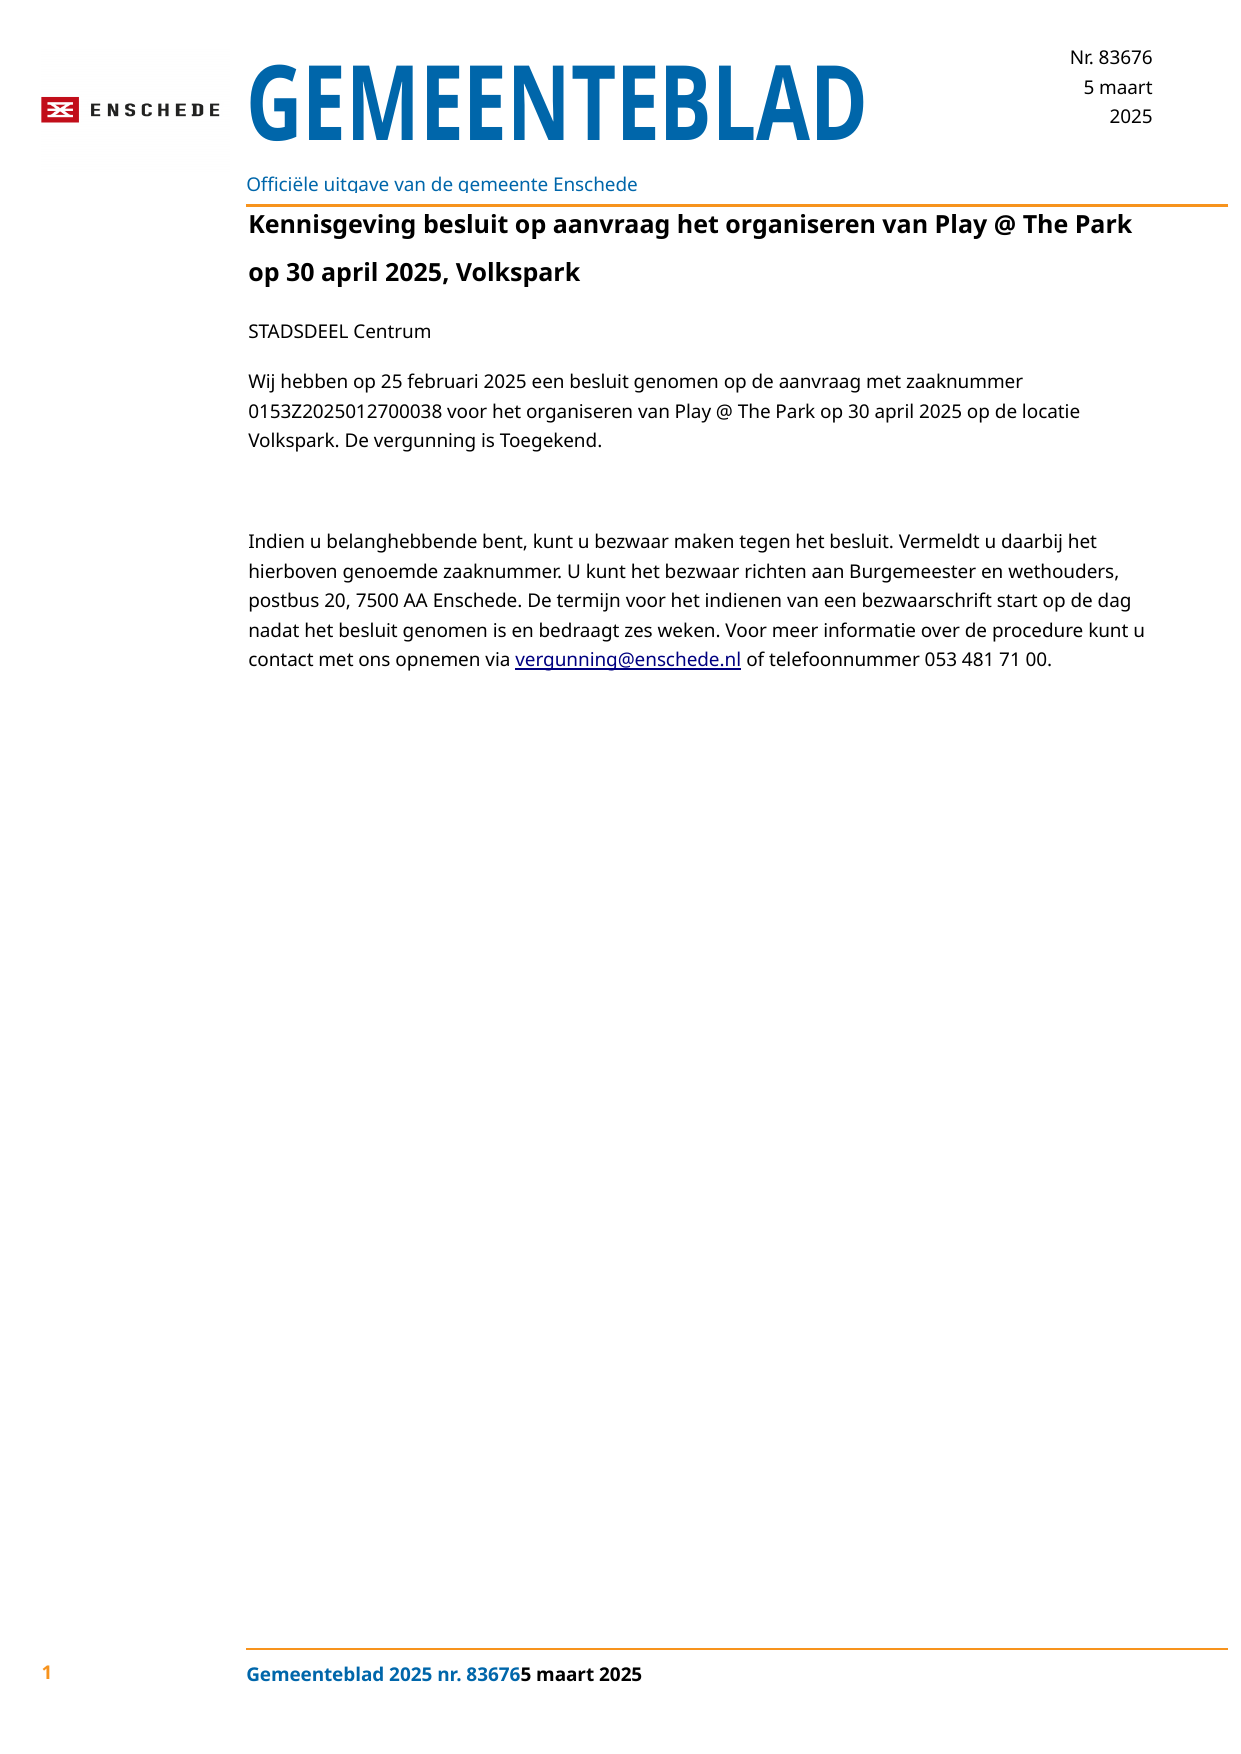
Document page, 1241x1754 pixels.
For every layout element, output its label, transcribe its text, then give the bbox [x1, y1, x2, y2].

text Kennisgeving besluit op aanvraag het organiseren van Play @ The Park op 30 april 2025, Volkspark [248, 207, 1152, 288]
text Wij hebben op 25 februari 2025 een besluit genomen op de aanvraag met zaaknummer 0153Z2025012700038 voor het organiseren van Play @ The Park op 30 april 2025 op de locatie Volkspark. De vergunning is Toegekend. [248, 368, 1152, 453]
text Indien u belanghebbende bent, kunt u bezwaar maken tegen het besluit. Vermeldt u daarbij het hierboven genoemde zaaknummer. U kunt het bezwaar richten aan Burgemeester en wethouders, postbus 20, 7500 AA Enschede. De termijn voor het indienen van een bezwaarschrift start op de dag nadat het besluit genomen is en bedraagt zes weken. Voor meer informatie over de procedure kunt u contact met ons opnemen via vergunning@enschede.nl of telefoonnummer 053 481 71 00. [248, 528, 1152, 672]
picture [41, 47, 231, 172]
text STADSDEEL Centrum [248, 318, 1152, 344]
